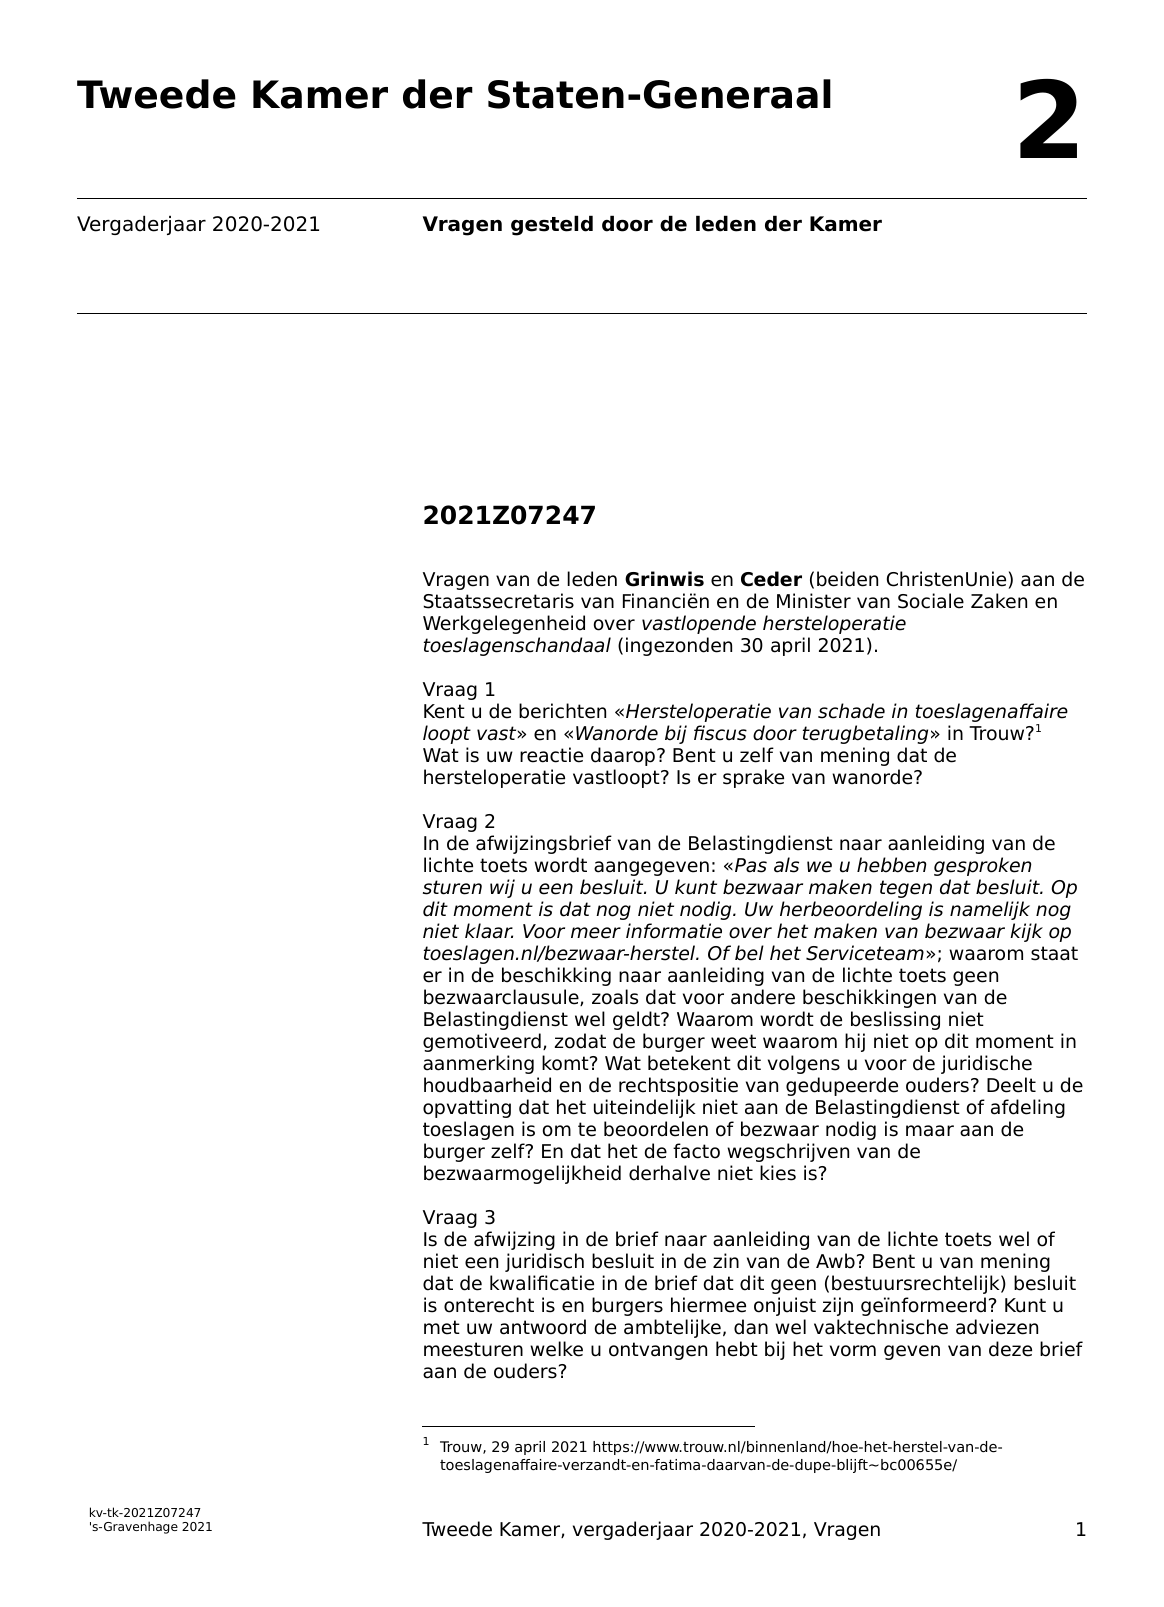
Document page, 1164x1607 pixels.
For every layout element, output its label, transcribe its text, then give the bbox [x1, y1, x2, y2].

table_cell Vragen gesteld door de leden der Kamer [422, 199, 1087, 313]
text kv-tk-2021Z07247 [88, 1506, 323, 1520]
table_header Tweede Kamer der Staten-Generaal [77, 59, 886, 198]
text Vraag 2 [422, 811, 1087, 833]
text Kent u de berichten «Hersteloperatie van schade in toeslagenaffaire loopt vast» en «Wanorde bij fiscus door terugbetaling» in Trouw? Wat is uw reactie daarop? Bent u zelf van mening dat de hersteloperatie vastloopt? Is er sprake van wanorde? [422, 701, 1087, 789]
table_header 2 [886, 59, 1087, 198]
text 's-Gravenhage 2021 [88, 1520, 323, 1534]
text Is de afwijzing in de brief naar aanleiding van de lichte toets wel of niet een juridisch besluit in de zin van de Awb? Bent u van mening dat de kwalificatie in de brief dat dit geen (bestuursrechtelijk) besluit is onterecht is en burgers hiermee onjuist zijn geïnformeerd? Kunt u met uw antwoord de ambtelijke, dan wel vaktechnische adviezen meesturen welke u ontvangen hebt bij het vorm geven van deze brief aan de ouders? [422, 1229, 1087, 1383]
text 2021Z07247 [422, 501, 1087, 531]
text In de afwijzingsbrief van de Belastingdienst naar aanleiding van de lichte toets wordt aangegeven: «Pas als we u hebben gesproken sturen wij u een besluit. U kunt bezwaar maken tegen dat besluit. Op dit moment is dat nog niet nodig. Uw herbeoordeling is namelijk nog niet klaar. Voor meer informatie over het maken van bezwaar kijk op toeslagen.nl/bezwaar-herstel. Of bel het Serviceteam»; waarom staat er in de beschikking naar aanleiding van de lichte toets geen bezwaarclausule, zoals dat voor andere beschikkingen van de Belastingdienst wel geldt? Waarom wordt de beslissing niet gemotiveerd, zodat de burger weet waarom hij niet op dit moment in aanmerking komt? Wat betekent dit volgens u voor de juridische houdbaarheid en de rechtspositie van gedupeerde ouders? Deelt u de opvatting dat het uiteindelijk niet aan de Belastingdienst of afdeling toeslagen is om te beoordelen of bezwaar nodig is maar aan de burger zelf? En dat het de facto wegschrijven van de bezwaarmogelijkheid derhalve niet kies is? [422, 833, 1087, 1184]
text Vragen van de leden Grinwis en Ceder (beiden ChristenUnie) aan de Staatssecretaris van Financiën en de Minister van Sociale Zaken en Werkgelegenheid over vastlopende hersteloperatie toeslagenschandaal (ingezonden 30 april 2021). [422, 569, 1087, 657]
table_cell Vergaderjaar 2020-2021 [77, 199, 422, 313]
text Trouw, 29 april 2021 https://www.trouw.nl/binnenland/hoe-het-herstel-van-de-toeslagenaffaire-verzandt-en-fatima-daarvan-de-dupe-blijft~bc00655e/ [422, 1435, 1087, 1474]
text Vraag 1 [422, 679, 1087, 701]
text Vraag 3 [422, 1207, 1087, 1229]
